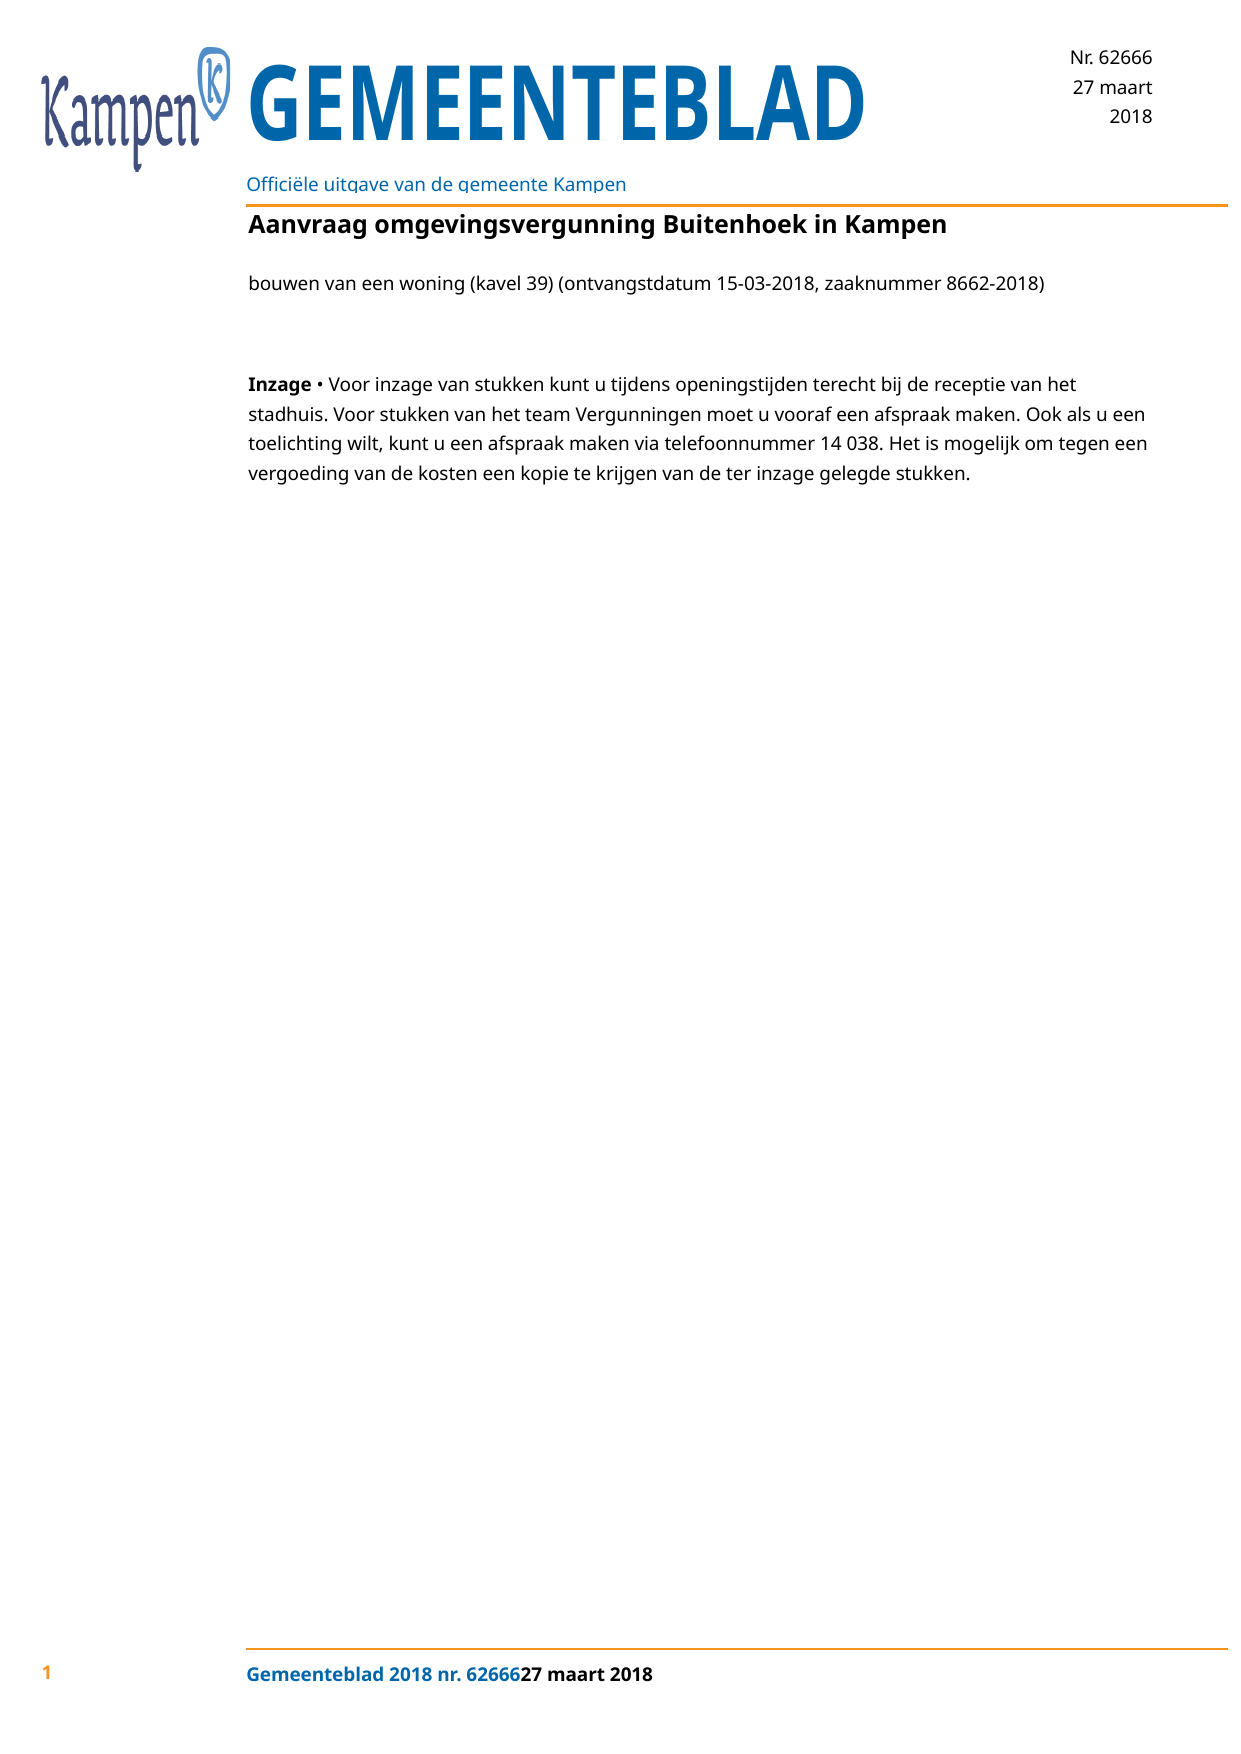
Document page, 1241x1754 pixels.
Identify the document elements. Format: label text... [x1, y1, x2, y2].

text Aanvraag omgevingsvergunning Buitenhoek in Kampen [248, 207, 1152, 241]
text bouwen van een woning (kavel 39) (ontvangstdatum 15-03-2018, zaaknummer 8662-2018) [248, 270, 1152, 296]
text Inzage • Voor inzage van stukken kunt u tijdens openingstijden terecht bij de receptie van het stadhuis. Voor stukken van het team Vergunningen moet u vooraf een afspraak maken. Ook als u een toelichting wilt, kunt u een afspraak maken via telefoonnummer 14 038. Het is mogelijk om tegen een vergoeding van de kosten een kopie te krijgen van de ter inzage gelegde stukken. [248, 371, 1152, 486]
picture [41, 47, 231, 172]
